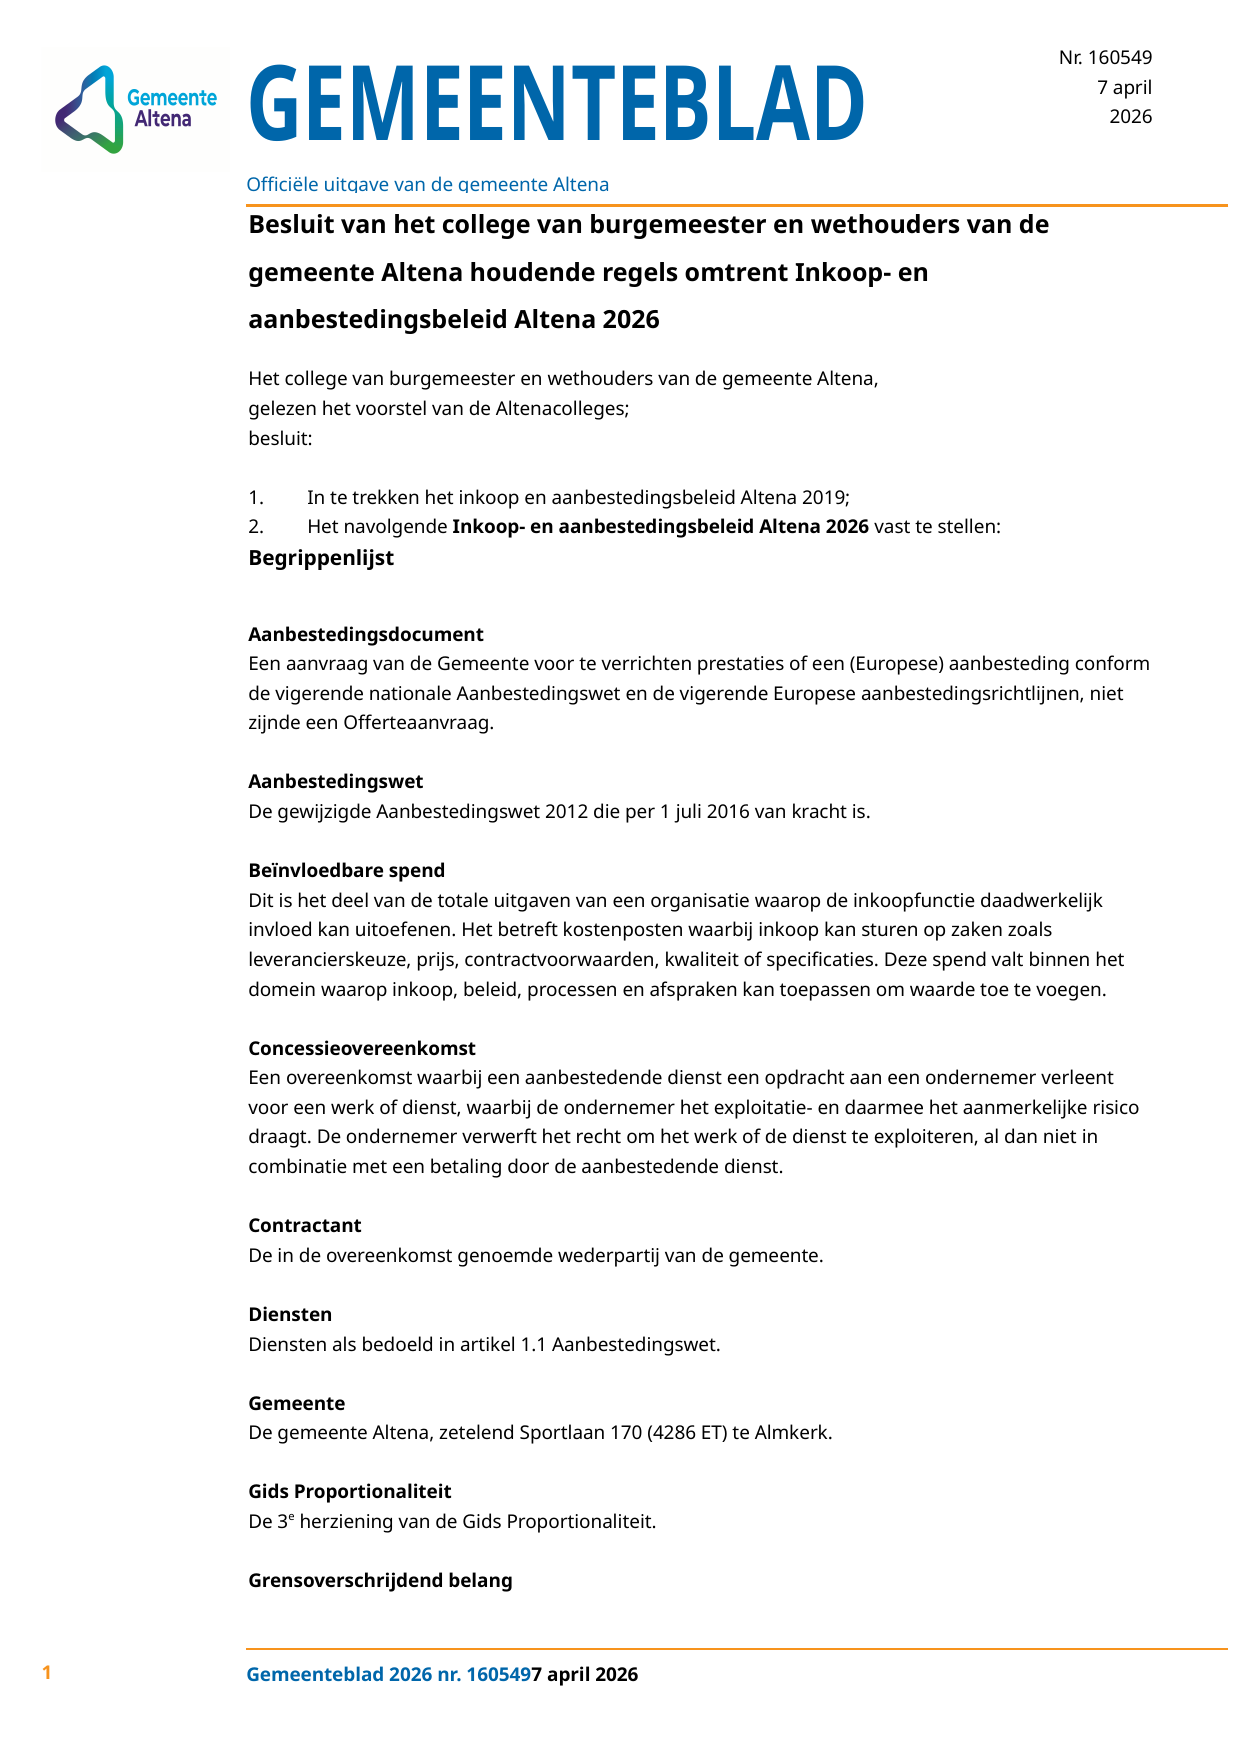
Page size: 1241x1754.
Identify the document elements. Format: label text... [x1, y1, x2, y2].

text Een overeenkomst waarbij een aanbestedende dienst een opdracht aan een ondernemer verleent voor een werk of dienst, waarbij de ondernemer het exploitatie- en daarmee het aanmerkelijke risico draagt. De ondernemer verwerft het recht om het werk of de dienst te exploiteren, al dan niet in combinatie met een betaling door de aanbestedende dienst. [248, 1064, 1152, 1179]
text Beïnvloedbare spend [248, 857, 1152, 883]
text Aanbestedingswet [248, 769, 1152, 794]
text Diensten [248, 1301, 1152, 1327]
text Diensten als bedoeld in artikel 1.1 Aanbestedingswet. [248, 1331, 1152, 1356]
text De 3e herziening van de Gids Proportionaliteit. [248, 1508, 1152, 1534]
text Het college van burgemeester en wethouders van de gemeente Altena, [248, 366, 1152, 391]
text gelezen het voorstel van de Altenacolleges; [248, 395, 1152, 421]
text Contractant [248, 1212, 1152, 1238]
text Grensoverschrijdend belang [248, 1567, 1152, 1593]
list Het navolgende Inkoop- en aanbestedingsbeleid Altena 2026 vast te stellen: [248, 513, 1152, 539]
text Besluit van het college van burgemeester en wethouders van de gemeente Altena houdende regels omtrent Inkoop- en aanbestedingsbeleid Altena 2026 [248, 207, 1152, 336]
text Gemeente [248, 1390, 1152, 1416]
text Begrippenlijst [248, 543, 1152, 571]
picture [41, 47, 231, 172]
text Gids Proportionaliteit [248, 1479, 1152, 1504]
text Aanbestedingsdocument [248, 621, 1152, 646]
text Concessieovereenkomst [248, 1035, 1152, 1061]
text De gemeente Altena, zetelend Sportlaan 170 (4286 ET) te Almkerk. [248, 1419, 1152, 1445]
text De in de overeenkomst genoemde wederpartij van de gemeente. [248, 1242, 1152, 1268]
text besluit: [248, 425, 1152, 450]
text Dit is het deel van de totale uitgaven van een organisatie waarop de inkoopfunctie daadwerkelijk invloed kan uitoefenen. Het betreft kostenposten waarbij inkoop kan sturen op zaken zoals leverancierskeuze, prijs, contractvoorwaarden, kwaliteit of specificaties. Deze spend valt binnen het domein waarop inkoop, beleid, processen en afspraken kan toepassen om waarde toe te voegen. [248, 887, 1152, 1001]
text Een aanvraag van de Gemeente voor te verrichten prestaties of een (Europese) aanbesteding conform de vigerende nationale Aanbestedingswet en de vigerende Europese aanbestedingsrichtlijnen, niet zijnde een Offerteaanvraag. [248, 650, 1152, 735]
list In te trekken het inkoop en aanbestedingsbeleid Altena 2019; [248, 484, 1152, 509]
text De gewijzigde Aanbestedingswet 2012 die per 1 juli 2016 van kracht is. [248, 798, 1152, 824]
